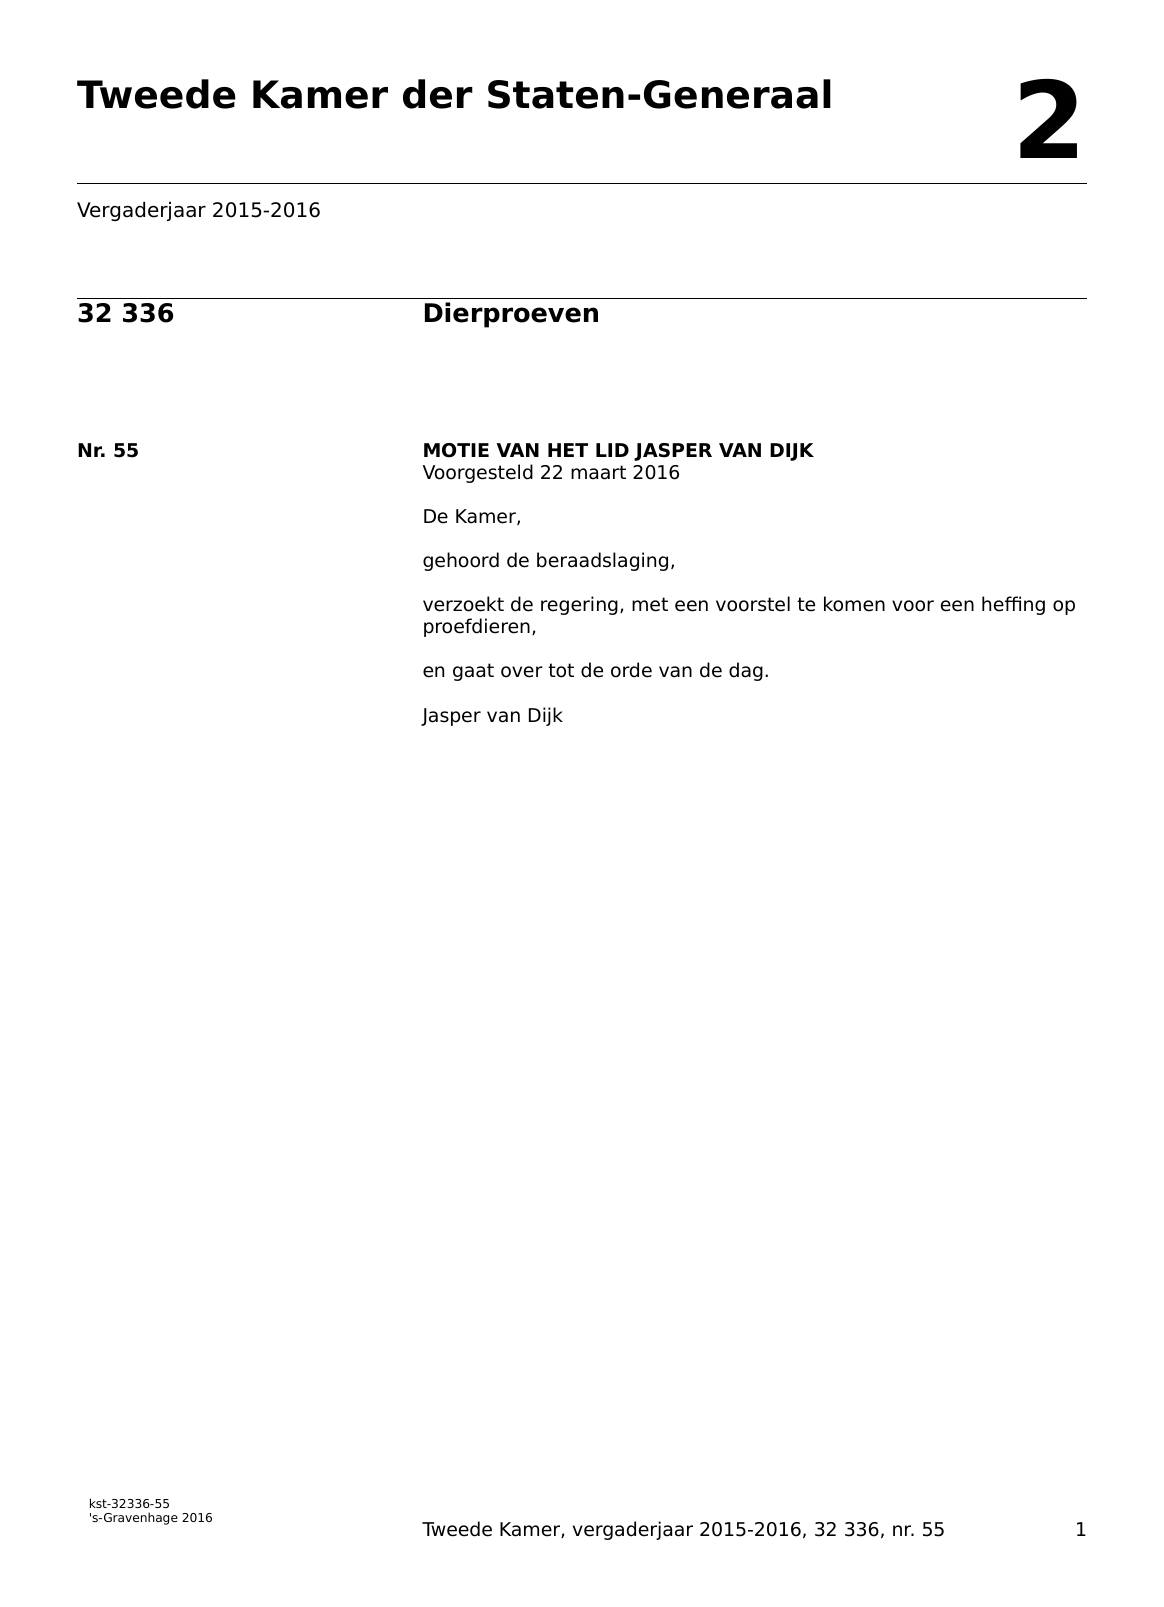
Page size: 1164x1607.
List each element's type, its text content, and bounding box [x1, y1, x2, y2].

subtitle 32 336 Dierproeven [77, 299, 1087, 329]
text De Kamer, [422, 506, 1087, 528]
table_cell Vergaderjaar 2015-2016 [77, 184, 1087, 298]
text kst-32336-55 [88, 1497, 323, 1511]
text en gaat over tot de orde van de dag. [422, 660, 1087, 682]
table_header Tweede Kamer der Staten-Generaal [77, 59, 886, 183]
text gehoord de beraadslaging, [422, 550, 1087, 572]
table_header 2 [886, 59, 1087, 183]
text Voorgesteld 22 maart 2016 [422, 462, 1087, 484]
subtitle Nr. 55 MOTIE VAN HET LID JASPER VAN DIJK [77, 440, 1087, 462]
text Jasper van Dijk [422, 704, 1087, 726]
text verzoekt de regering, met een voorstel te komen voor een heffing op proefdieren, [422, 594, 1087, 638]
text 's-Gravenhage 2016 [88, 1511, 323, 1525]
